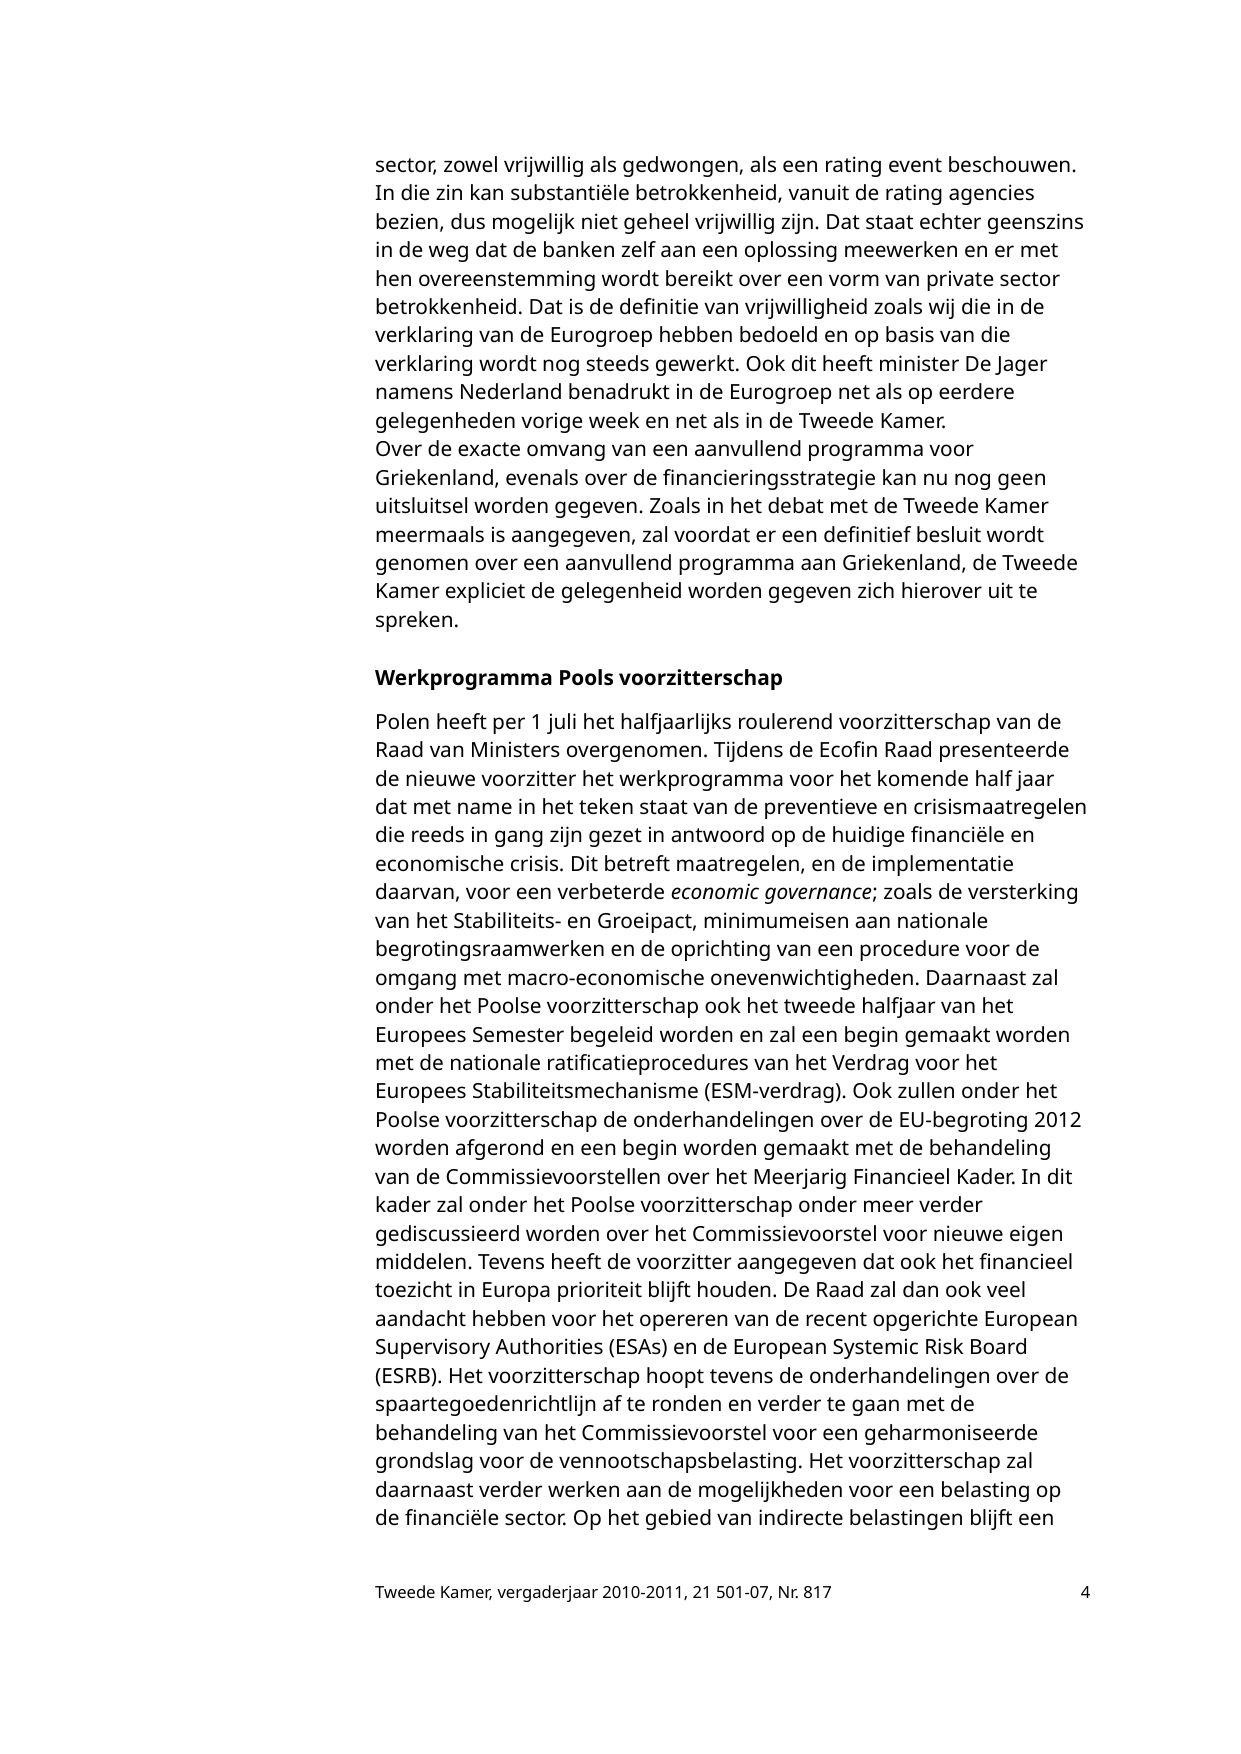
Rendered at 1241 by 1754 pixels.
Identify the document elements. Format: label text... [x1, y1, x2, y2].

text sector, zowel vrijwillig als gedwongen, als een rating event beschouwen. In die zin kan substantiële betrokkenheid, vanuit de rating agencies bezien, dus mogelijk niet geheel vrijwillig zijn. Dat staat echter geenszins in de weg dat de banken zelf aan een oplossing meewerken en er met hen overeenstemming wordt bereikt over een vorm van private sector betrokkenheid. Dat is de definitie van vrijwilligheid zoals wij die in de verklaring van de Eurogroep hebben bedoeld en op basis van die verklaring wordt nog steeds gewerkt. Ook dit heeft minister De Jager namens Nederland benadrukt in de Eurogroep net als op eerdere gelegenheden vorige week en net als in de Tweede Kamer. [375, 150, 1090, 434]
text Over de exacte omvang van een aanvullend programma voor Griekenland, evenals over de financieringsstrategie kan nu nog geen uitsluitsel worden gegeven. Zoals in het debat met de Tweede Kamer meermaals is aangegeven, zal voordat er een definitief besluit wordt genomen over een aanvullend programma aan Griekenland, de Tweede Kamer expliciet de gelegenheid worden gegeven zich hierover uit te spreken. [375, 434, 1090, 633]
text Werkprogramma Pools voorzitterschap [375, 663, 1090, 692]
text Polen heeft per 1 juli het halfjaarlijks roulerend voorzitterschap van de Raad van Ministers overgenomen. Tijdens de Ecofin Raad presenteerde de nieuwe voorzitter het werkprogramma voor het komende half jaar dat met name in het teken staat van de preventieve en crisismaatregelen die reeds in gang zijn gezet in antwoord op de huidige financiële en economische crisis. Dit betreft maatregelen, en de implementatie daarvan, voor een verbeterde economic governance; zoals de versterking van het Stabiliteits- en Groeipact, minimumeisen aan nationale begrotingsraamwerken en de oprichting van een procedure voor de omgang met macro-economische onevenwichtigheden. Daarnaast zal onder het Poolse voorzitterschap ook het tweede halfjaar van het Europees Semester begeleid worden en zal een begin gemaakt worden met de nationale ratificatieprocedures van het Verdrag voor het Europees Stabiliteitsmechanisme (ESM-verdrag). Ook zullen onder het Poolse voorzitterschap de onderhandelingen over de EU-begroting 2012 worden afgerond en een begin worden gemaakt met de behandeling van de Commissievoorstellen over het Meerjarig Financieel Kader. In dit kader zal onder het Poolse voorzitterschap onder meer verder gediscussieerd worden over het Commissievoorstel voor nieuwe eigen middelen. Tevens heeft de voorzitter aangegeven dat ook het financieel toezicht in Europa prioriteit blijft houden. De Raad zal dan ook veel aandacht hebben voor het opereren van de recent opgerichte European Supervisory Authorities (ESAs) en de European Systemic Risk Board (ESRB). Het voorzitterschap hoopt tevens de onderhandelingen over de spaartegoedenrichtlijn af te ronden en verder te gaan met de behandeling van het Commissievoorstel voor een geharmoniseerde grondslag voor de vennootschapsbelasting. Het voorzitterschap zal daarnaast verder werken aan de mogelijkheden voor een belasting op de financiële sector. Op het gebied van indirecte belastingen blijft een [375, 707, 1090, 1532]
